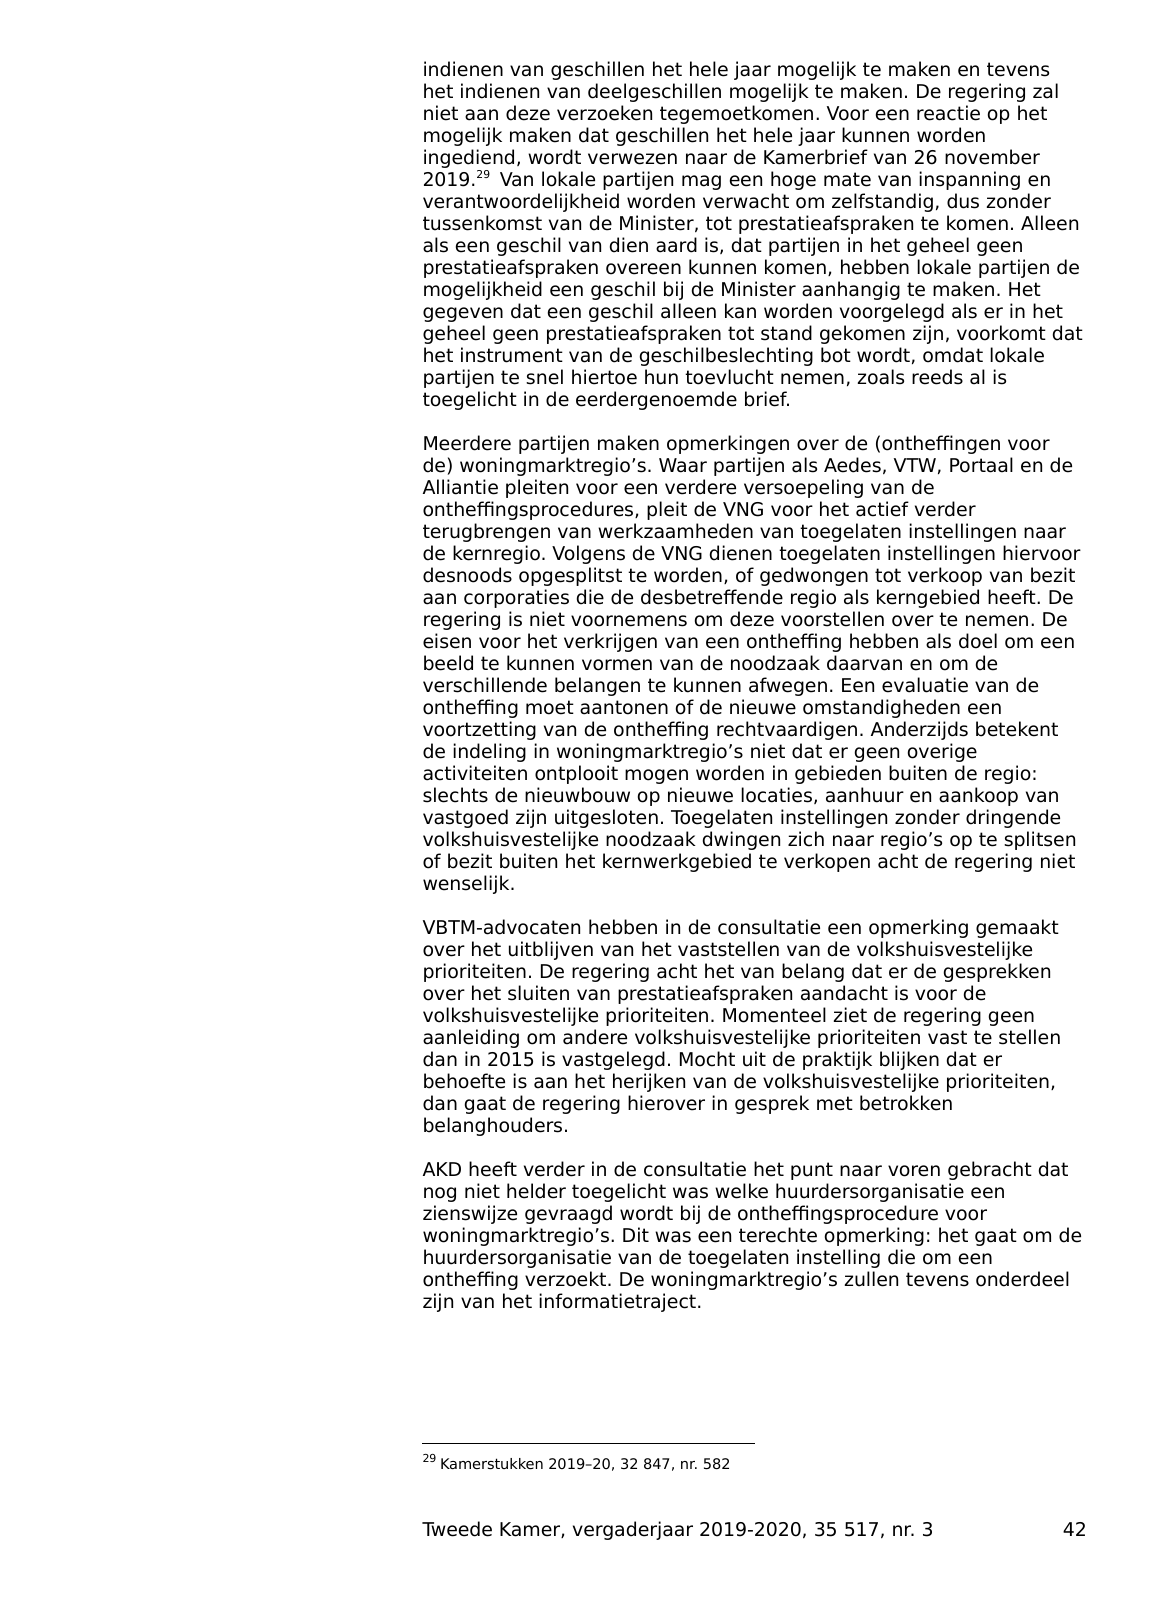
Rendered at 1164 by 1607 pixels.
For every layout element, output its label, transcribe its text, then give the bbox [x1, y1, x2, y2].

text AKD heeft verder in de consultatie het punt naar voren gebracht dat nog niet helder toegelicht was welke huurdersorganisatie een zienswijze gevraagd wordt bij de ontheffingsprocedure voor woningmarktregio’s. Dit was een terechte opmerking: het gaat om de huurdersorganisatie van de toegelaten instelling die om een ontheffing verzoekt. De woningmarktregio’s zullen tevens onderdeel zijn van het informatietraject. [422, 1159, 1087, 1312]
text Kamerstukken 2019–20, 32 847, nr. 582 [422, 1452, 1087, 1474]
text indienen van geschillen het hele jaar mogelijk te maken en tevens het indienen van deelgeschillen mogelijk te maken. De regering zal niet aan deze verzoeken tegemoetkomen. Voor een reactie op het mogelijk maken dat geschillen het hele jaar kunnen worden ingediend, wordt verwezen naar de Kamerbrief van 26 november 2019. Van lokale partijen mag een hoge mate van inspanning en verantwoordelijkheid worden verwacht om zelfstandig, dus zonder tussenkomst van de Minister, tot prestatieafspraken te komen. Alleen als een geschil van dien aard is, dat partijen in het geheel geen prestatieafspraken overeen kunnen komen, hebben lokale partijen de mogelijkheid een geschil bij de Minister aanhangig te maken. Het gegeven dat een geschil alleen kan worden voorgelegd als er in het geheel geen prestatieafspraken tot stand gekomen zijn, voorkomt dat het instrument van de geschilbeslechting bot wordt, omdat lokale partijen te snel hiertoe hun toevlucht nemen, zoals reeds al is toegelicht in de eerdergenoemde brief. [422, 59, 1087, 411]
text VBTM-advocaten hebben in de consultatie een opmerking gemaakt over het uitblijven van het vaststellen van de volkshuisvestelijke prioriteiten. De regering acht het van belang dat er de gesprekken over het sluiten van prestatieafspraken aandacht is voor de volkshuisvestelijke prioriteiten. Momenteel ziet de regering geen aanleiding om andere volkshuisvestelijke prioriteiten vast te stellen dan in 2015 is vastgelegd. Mocht uit de praktijk blijken dat er behoefte is aan het herijken van de volkshuisvestelijke prioriteiten, dan gaat de regering hierover in gesprek met betrokken belanghouders. [422, 917, 1087, 1136]
text Meerdere partijen maken opmerkingen over de (ontheffingen voor de) woningmarktregio’s. Waar partijen als Aedes, VTW, Portaal en de Alliantie pleiten voor een verdere versoepeling van de ontheffingsprocedures, pleit de VNG voor het actief verder terugbrengen van werkzaamheden van toegelaten instellingen naar de kernregio. Volgens de VNG dienen toegelaten instellingen hiervoor desnoods opgesplitst te worden, of gedwongen tot verkoop van bezit aan corporaties die de desbetreffende regio als kerngebied heeft. De regering is niet voornemens om deze voorstellen over te nemen. De eisen voor het verkrijgen van een ontheffing hebben als doel om een beeld te kunnen vormen van de noodzaak daarvan en om de verschillende belangen te kunnen afwegen. Een evaluatie van de ontheffing moet aantonen of de nieuwe omstandigheden een voortzetting van de ontheffing rechtvaardigen. Anderzijds betekent de indeling in woningmarktregio’s niet dat er geen overige activiteiten ontplooit mogen worden in gebieden buiten de regio: slechts de nieuwbouw op nieuwe locaties, aanhuur en aankoop van vastgoed zijn uitgesloten. Toegelaten instellingen zonder dringende volkshuisvestelijke noodzaak dwingen zich naar regio’s op te splitsen of bezit buiten het kernwerkgebied te verkopen acht de regering niet wenselijk. [422, 433, 1087, 894]
